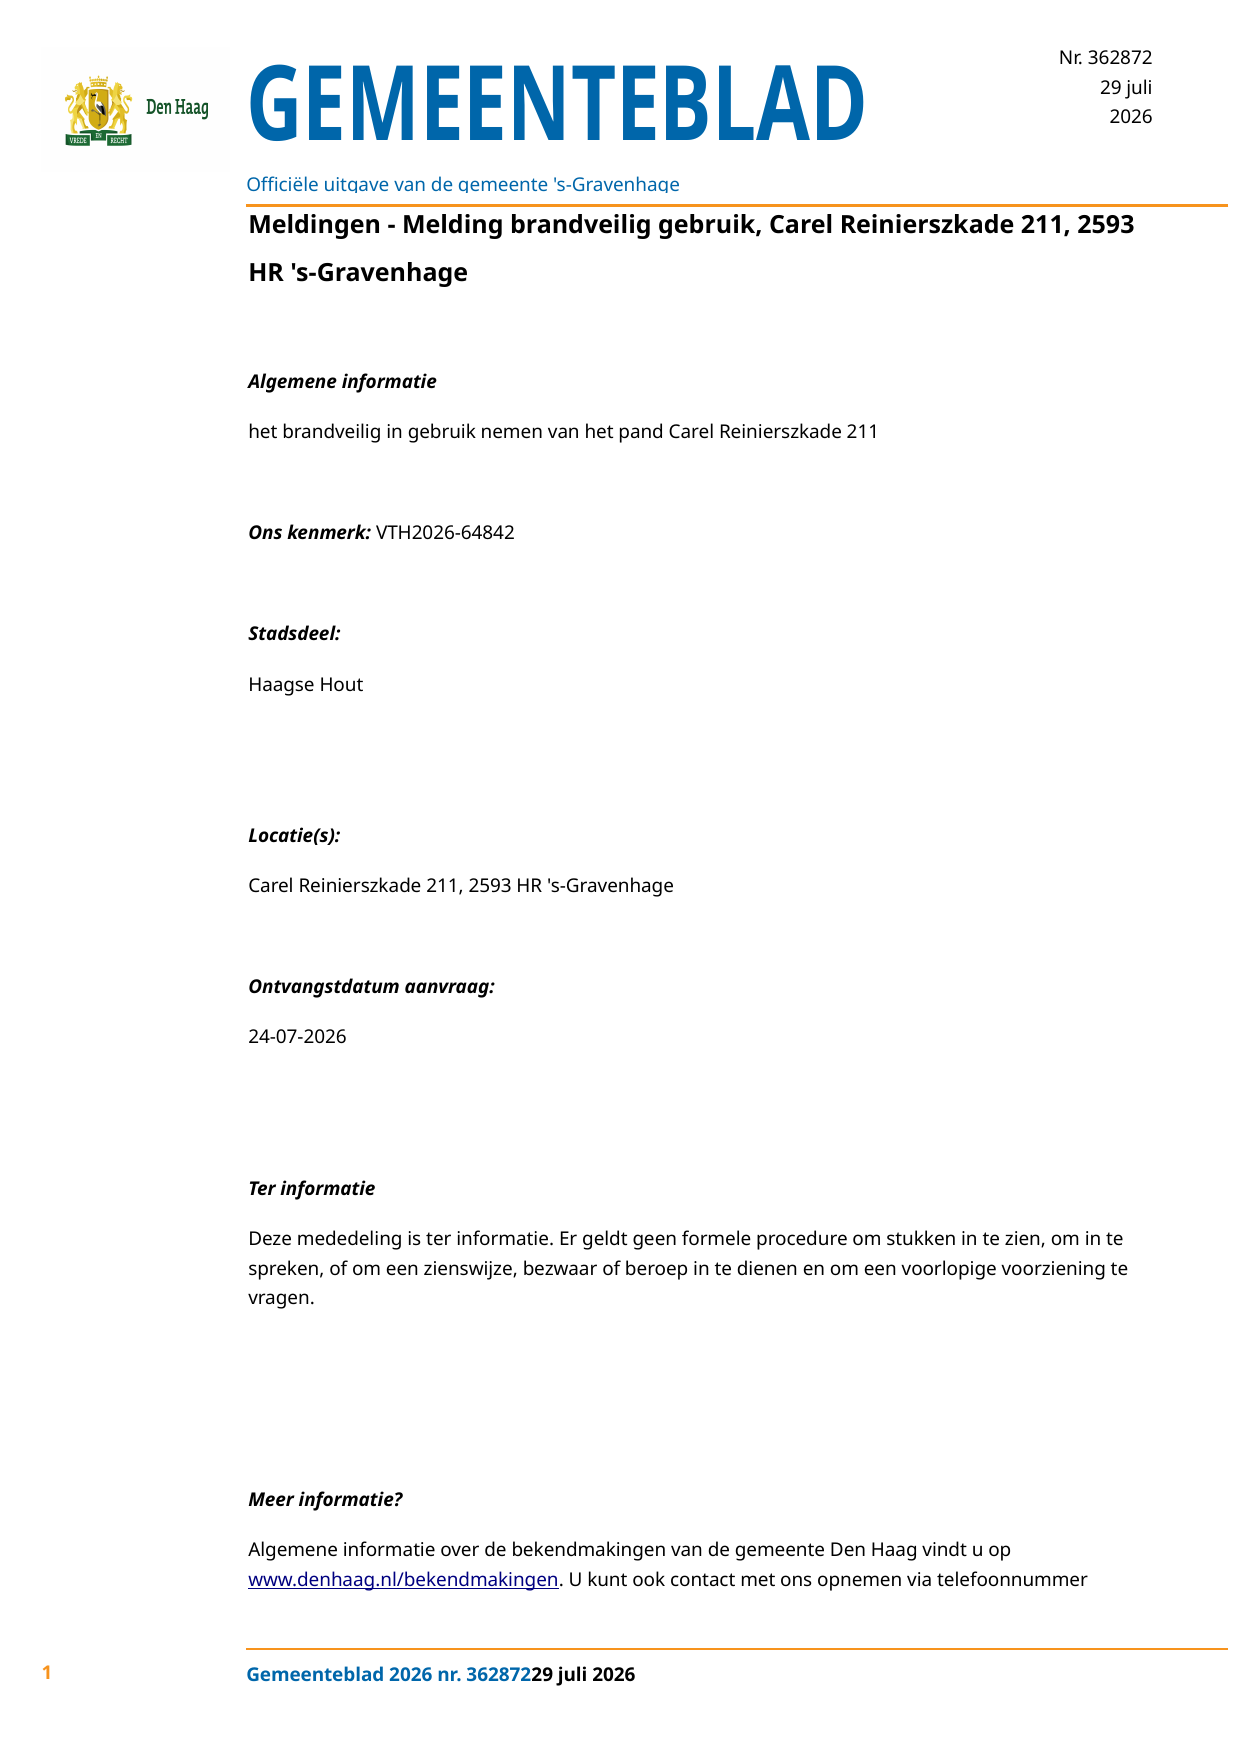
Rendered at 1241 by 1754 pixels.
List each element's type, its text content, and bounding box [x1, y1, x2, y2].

text Locatie(s): [248, 822, 1152, 848]
text Deze mededeling is ter informatie. Er geldt geen formele procedure om stukken in te zien, om in te spreken, of om een zienswijze, bezwaar of beroep in te dienen en om een voorlopige voorziening te vragen. [248, 1225, 1152, 1310]
text Meldingen - Melding brandveilig gebruik, Carel Reinierszkade 211, 2593 HR 's-Gravenhage [248, 207, 1152, 288]
text het brandveilig in gebruik nemen van het pand Carel Reinierszkade 211 [248, 419, 1152, 444]
text 24-07-2026 [248, 1024, 1152, 1049]
text Carel Reinierszkade 211, 2593 HR 's-Gravenhage [248, 872, 1152, 898]
text Ons kenmerk: VTH2026-64842 [248, 519, 1152, 545]
picture [41, 47, 231, 172]
text Stadsdeel: [248, 620, 1152, 646]
text Algemene informatie over de bekendmakingen van de gemeente Den Haag vindt u op www.denhaag.nl/bekendmakingen. U kunt ook contact met ons opnemen via telefoonnummer [248, 1537, 1152, 1592]
text Ontvangstdatum aanvraag: [248, 973, 1152, 999]
text Meer informatie? [248, 1486, 1152, 1512]
text Ter informatie [248, 1175, 1152, 1201]
text Algemene informatie [248, 368, 1152, 394]
text Haagse Hout [248, 671, 1152, 697]
